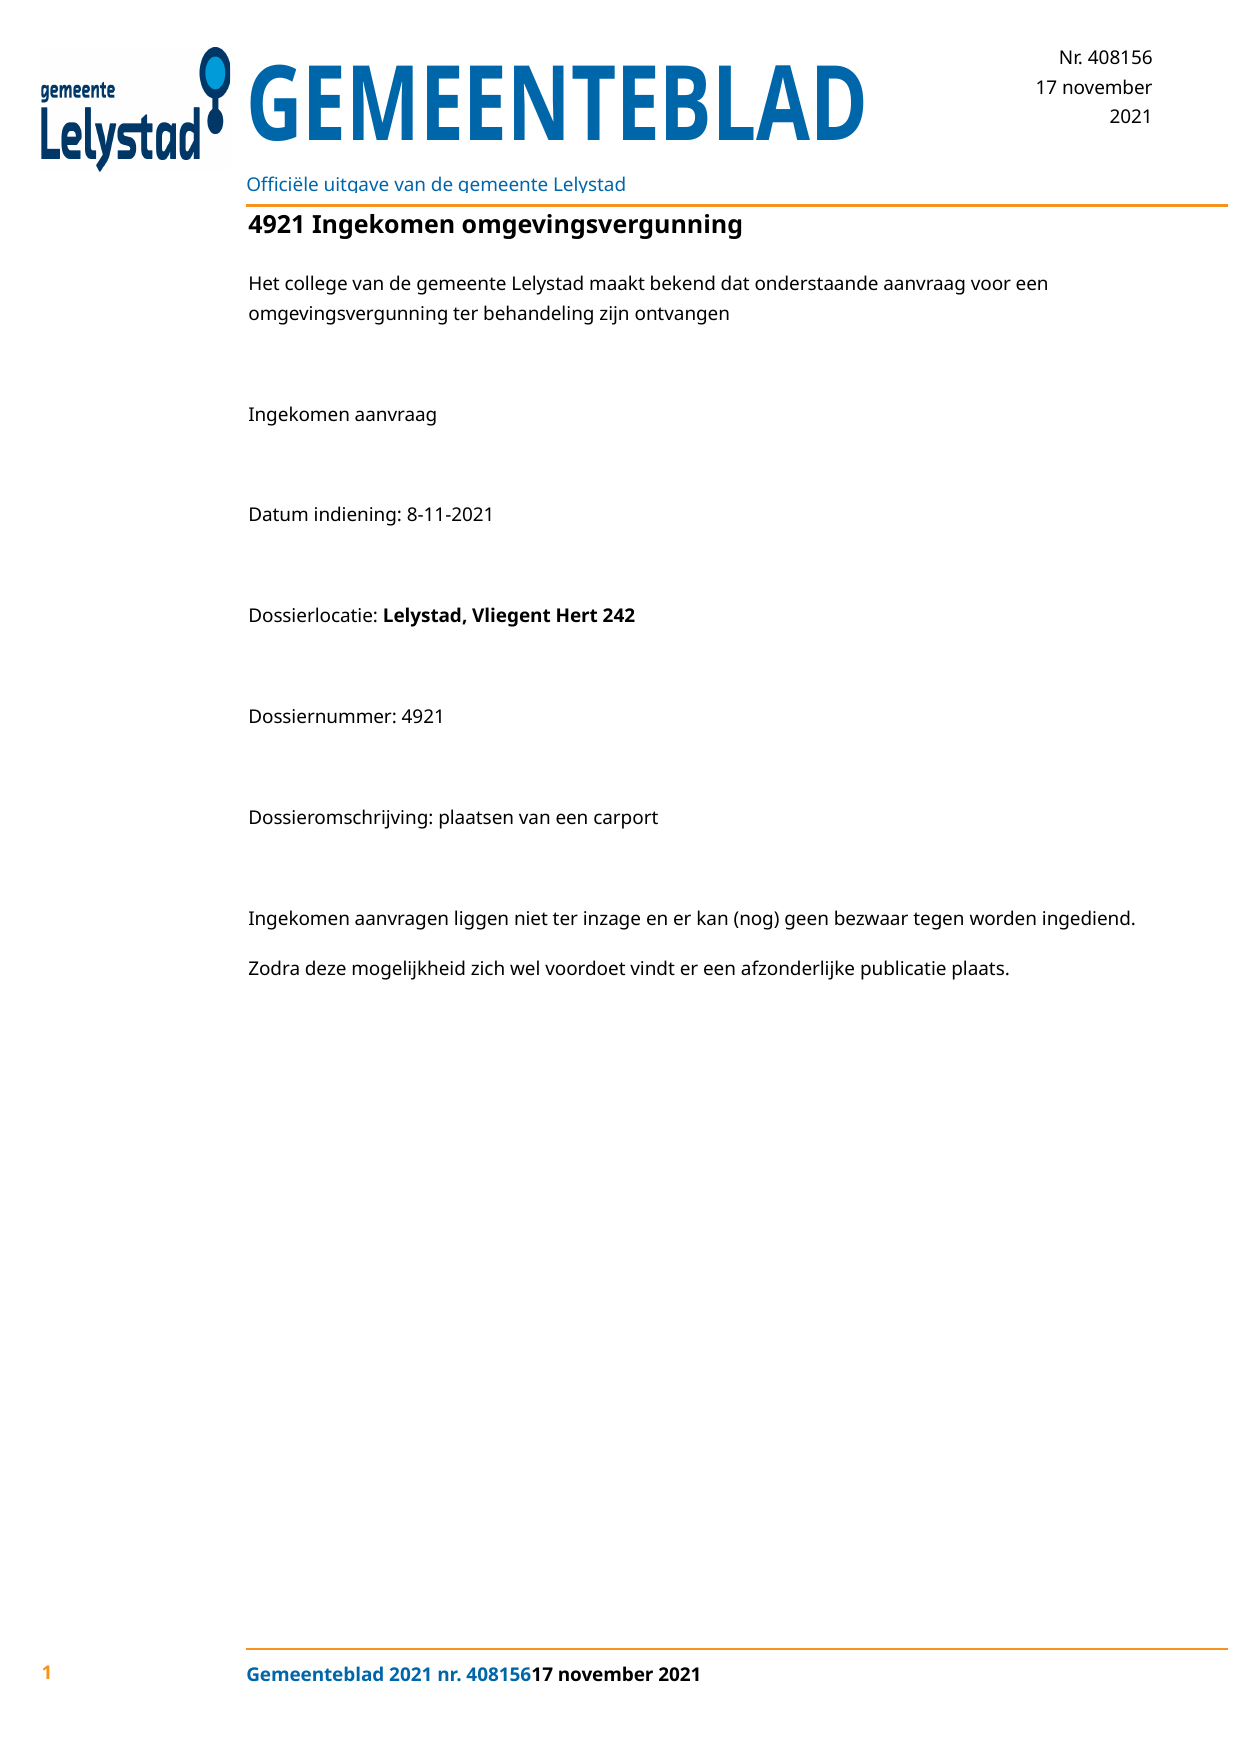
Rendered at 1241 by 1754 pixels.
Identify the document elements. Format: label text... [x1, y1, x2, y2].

text Datum indiening: 8-11-2021 [248, 502, 1152, 527]
text Zodra deze mogelijkheid zich wel voordoet vindt er een afzonderlijke publicatie plaats. [248, 955, 1152, 981]
text 4921 Ingekomen omgevingsvergunning [248, 207, 1152, 241]
text Ingekomen aanvragen liggen niet ter inzage en er kan (nog) geen bezwaar tegen worden ingediend. [248, 905, 1152, 931]
text Ingekomen aanvraag [248, 401, 1152, 426]
picture [41, 47, 231, 172]
text Dossiernummer: 4921 [248, 703, 1152, 729]
text Dossieromschrijving: plaatsen van een carport [248, 804, 1152, 830]
text Dossierlocatie: Lelystad, Vliegent Hert 242 [248, 602, 1152, 628]
text Het college van de gemeente Lelystad maakt bekend dat onderstaande aanvraag voor een omgevingsvergunning ter behandeling zijn ontvangen [248, 270, 1152, 326]
